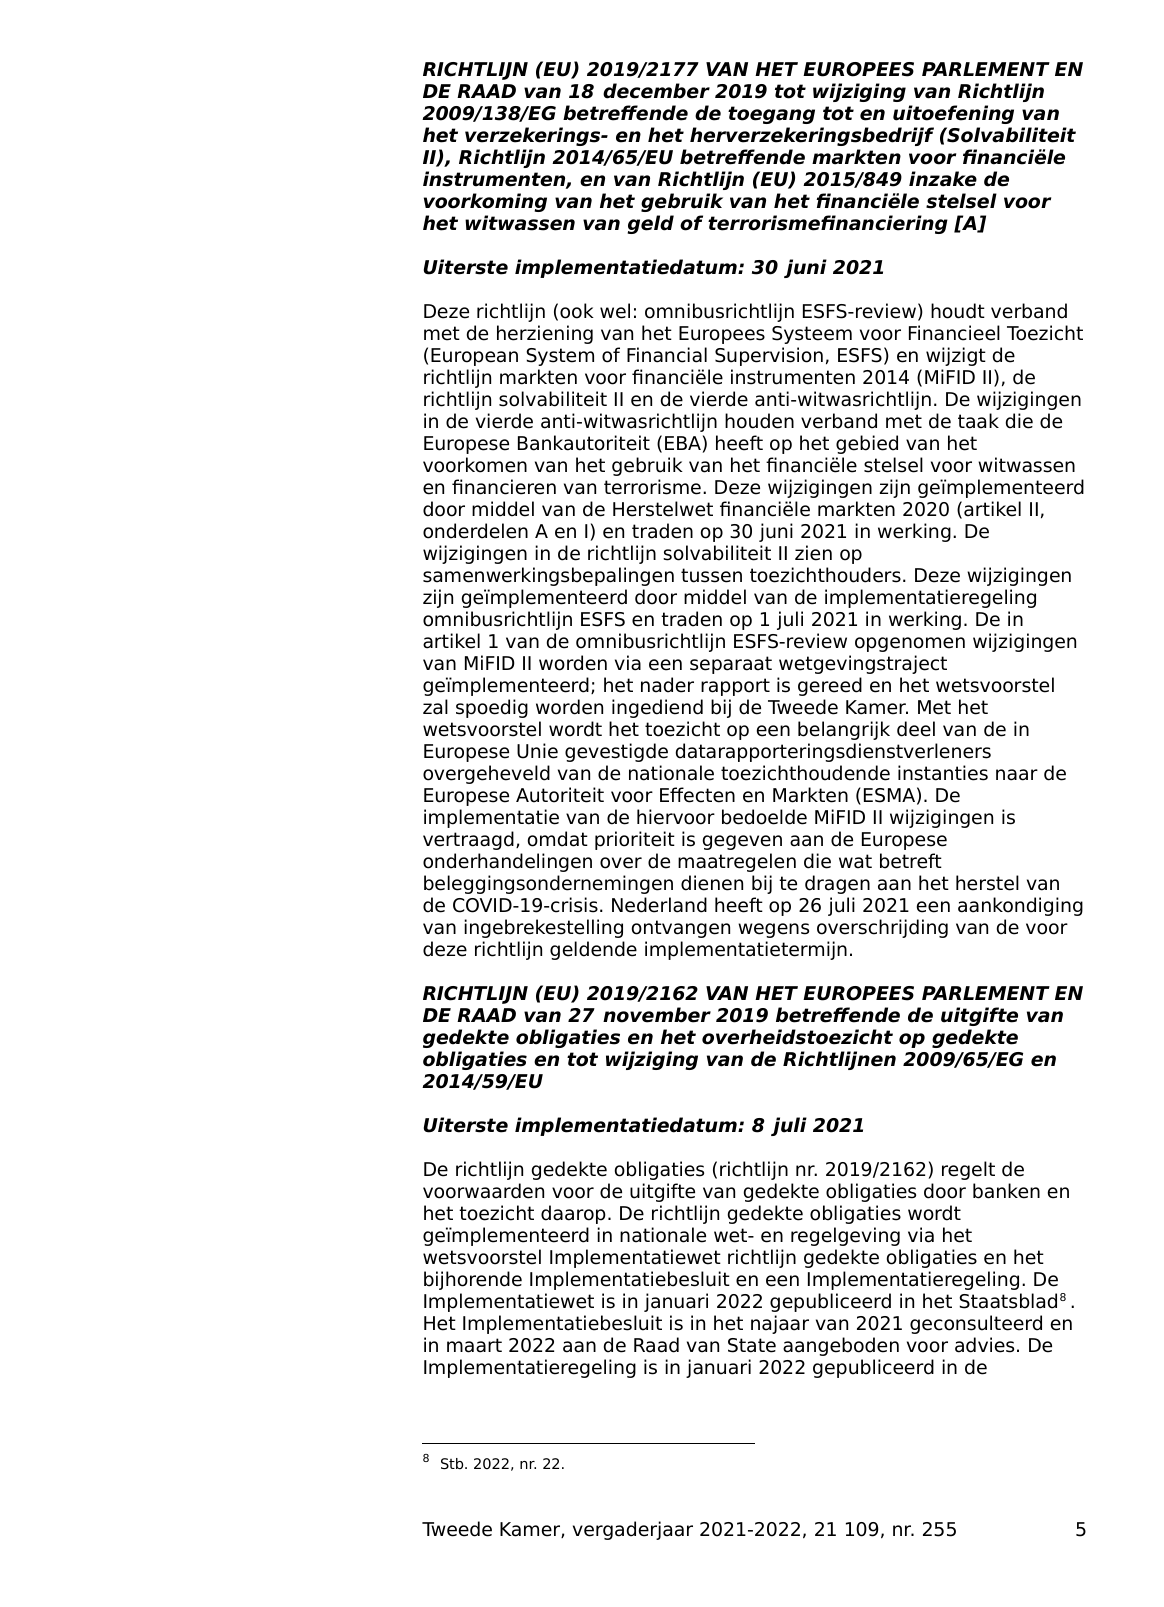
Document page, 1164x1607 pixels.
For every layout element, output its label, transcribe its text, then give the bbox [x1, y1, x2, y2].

subtitle Uiterste implementatiedatum: 8 juli 2021 [422, 1115, 1087, 1137]
subtitle RICHTLIJN (EU) 2019/2177 VAN HET EUROPEES PARLEMENT EN DE RAAD van 18 december 2019 tot wijziging van Richtlijn 2009/138/EG betreffende de toegang tot en uitoefening van het verzekerings- en het herverzekeringsbedrijf (Solvabiliteit II), Richtlijn 2014/65/EU betreffende markten voor financiële instrumenten, en van Richtlijn (EU) 2015/849 inzake de voorkoming van het gebruik van het financiële stelsel voor het witwassen van geld of terrorismefinanciering [A] [422, 59, 1087, 235]
text De richtlijn gedekte obligaties (richtlijn nr. 2019/2162) regelt de voorwaarden voor de uitgifte van gedekte obligaties door banken en het toezicht daarop. De richtlijn gedekte obligaties wordt geïmplementeerd in nationale wet- en regelgeving via het wetsvoorstel Implementatiewet richtlijn gedekte obligaties en het bijhorende Implementatiebesluit en een Implementatieregeling. De Implementatiewet is in januari 2022 gepubliceerd in het Staatsblad. Het Implementatiebesluit is in het najaar van 2021 geconsulteerd en in maart 2022 aan de Raad van State aangeboden voor advies. De Implementatieregeling is in januari 2022 gepubliceerd in de [422, 1159, 1087, 1379]
subtitle RICHTLIJN (EU) 2019/2162 VAN HET EUROPEES PARLEMENT EN DE RAAD van 27 november 2019 betreffende de uitgifte van gedekte obligaties en het overheidstoezicht op gedekte obligaties en tot wijziging van de Richtlijnen 2009/65/EG en 2014/59/EU [422, 983, 1087, 1093]
text Stb. 2022, nr. 22. [422, 1452, 1087, 1474]
subtitle Uiterste implementatiedatum: 30 juni 2021 [422, 257, 1087, 279]
text Deze richtlijn (ook wel: omnibusrichtlijn ESFS-review) houdt verband met de herziening van het Europees Systeem voor Financieel Toezicht (European System of Financial Supervision, ESFS) en wijzigt de richtlijn markten voor financiële instrumenten 2014 (MiFID II), de richtlijn solvabiliteit II en de vierde anti-witwasrichtlijn. De wijzigingen in de vierde anti-witwasrichtlijn houden verband met de taak die de Europese Bankautoriteit (EBA) heeft op het gebied van het voorkomen van het gebruik van het financiële stelsel voor witwassen en financieren van terrorisme. Deze wijzigingen zijn geïmplementeerd door middel van de Herstelwet financiële markten 2020 (artikel II, onderdelen A en I) en traden op 30 juni 2021 in werking. De wijzigingen in de richtlijn solvabiliteit II zien op samenwerkingsbepalingen tussen toezichthouders. Deze wijzigingen zijn geïmplementeerd door middel van de implementatieregeling omnibusrichtlijn ESFS en traden op 1 juli 2021 in werking. De in artikel 1 van de omnibusrichtlijn ESFS-review opgenomen wijzigingen van MiFID II worden via een separaat wetgevingstraject geïmplementeerd; het nader rapport is gereed en het wetsvoorstel zal spoedig worden ingediend bij de Tweede Kamer. Met het wetsvoorstel wordt het toezicht op een belangrijk deel van de in Europese Unie gevestigde datarapporteringsdienstverleners overgeheveld van de nationale toezichthoudende instanties naar de Europese Autoriteit voor Effecten en Markten (ESMA). De implementatie van de hiervoor bedoelde MiFID II wijzigingen is vertraagd, omdat prioriteit is gegeven aan de Europese onderhandelingen over de maatregelen die wat betreft beleggingsondernemingen dienen bij te dragen aan het herstel van de COVID-19-crisis. Nederland heeft op 26 juli 2021 een aankondiging van ingebrekestelling ontvangen wegens overschrijding van de voor deze richtlijn geldende implementatietermijn. [422, 301, 1087, 961]
